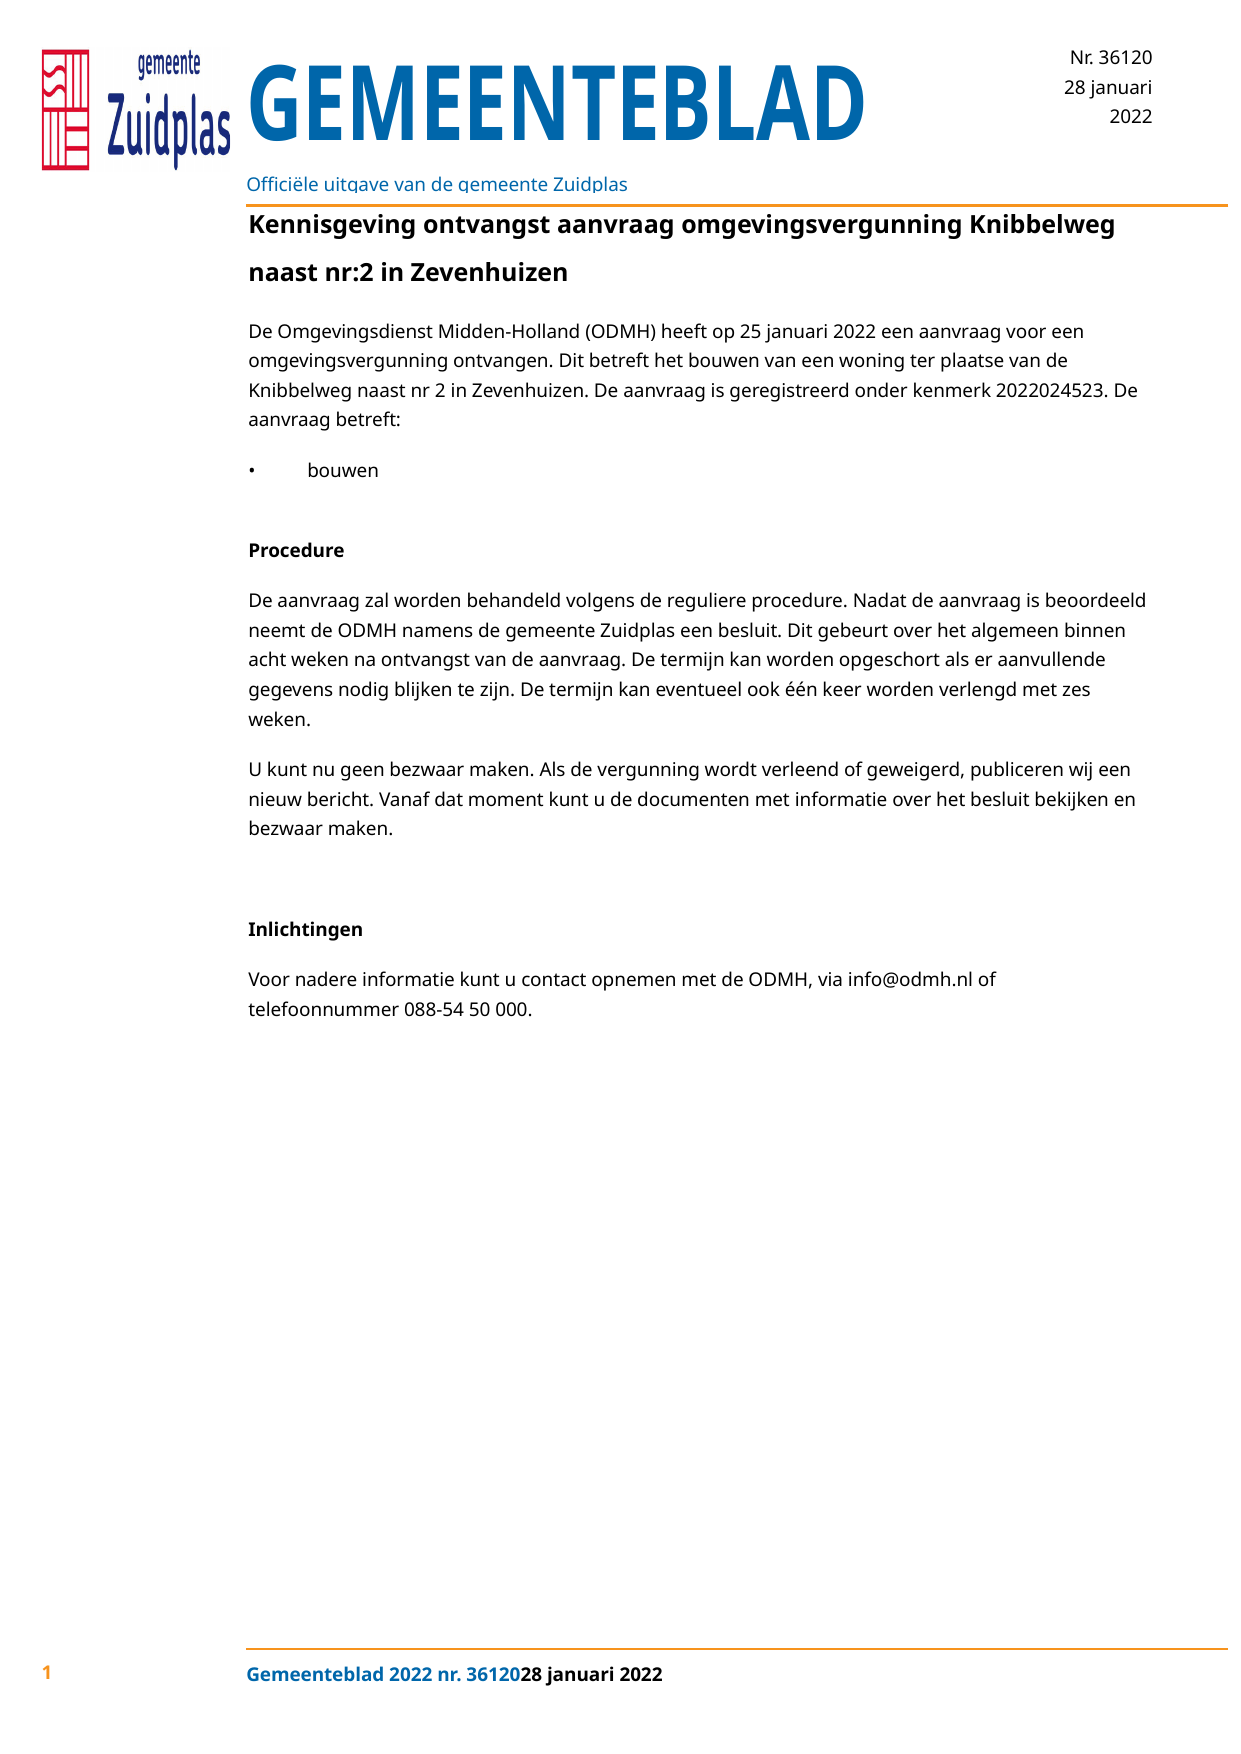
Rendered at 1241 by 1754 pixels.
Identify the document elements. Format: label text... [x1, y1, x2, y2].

text U kunt nu geen bezwaar maken. Als de vergunning wordt verleend of geweigerd, publiceren wij een nieuw bericht. Vanaf dat moment kunt u de documenten met informatie over het besluit bekijken en bezwaar maken. [248, 756, 1152, 841]
text De aanvraag zal worden behandeld volgens de reguliere procedure. Nadat de aanvraag is beoordeeld neemt de ODMH namens de gemeente Zuidplas een besluit. Dit gebeurt over het algemeen binnen acht weken na ontvangst van de aanvraag. De termijn kan worden opgeschort als er aanvullende gegevens nodig blijken te zijn. De termijn kan eventueel ook één keer worden verlengd met zes weken. [248, 587, 1152, 732]
text Voor nadere informatie kunt u contact opnemen met de ODMH, via info@odmh.nl of telefoonnummer 088-54 50 000. [248, 967, 1152, 1022]
text Procedure [248, 537, 1152, 563]
text Kennisgeving ontvangst aanvraag omgevingsvergunning Knibbelweg naast nr:2 in Zevenhuizen [248, 207, 1152, 288]
text De Omgevingsdienst Midden-Holland (ODMH) heeft op 25 januari 2022 een aanvraag voor een omgevingsvergunning ontvangen. Dit betreft het bouwen van een woning ter plaatse van de Knibbelweg naast nr 2 in Zevenhuizen. De aanvraag is geregistreerd onder kenmerk 2022024523. De aanvraag betreft: [248, 318, 1152, 432]
text Inlichtingen [248, 916, 1152, 942]
picture [41, 47, 231, 172]
list bouwen [248, 457, 1152, 483]
